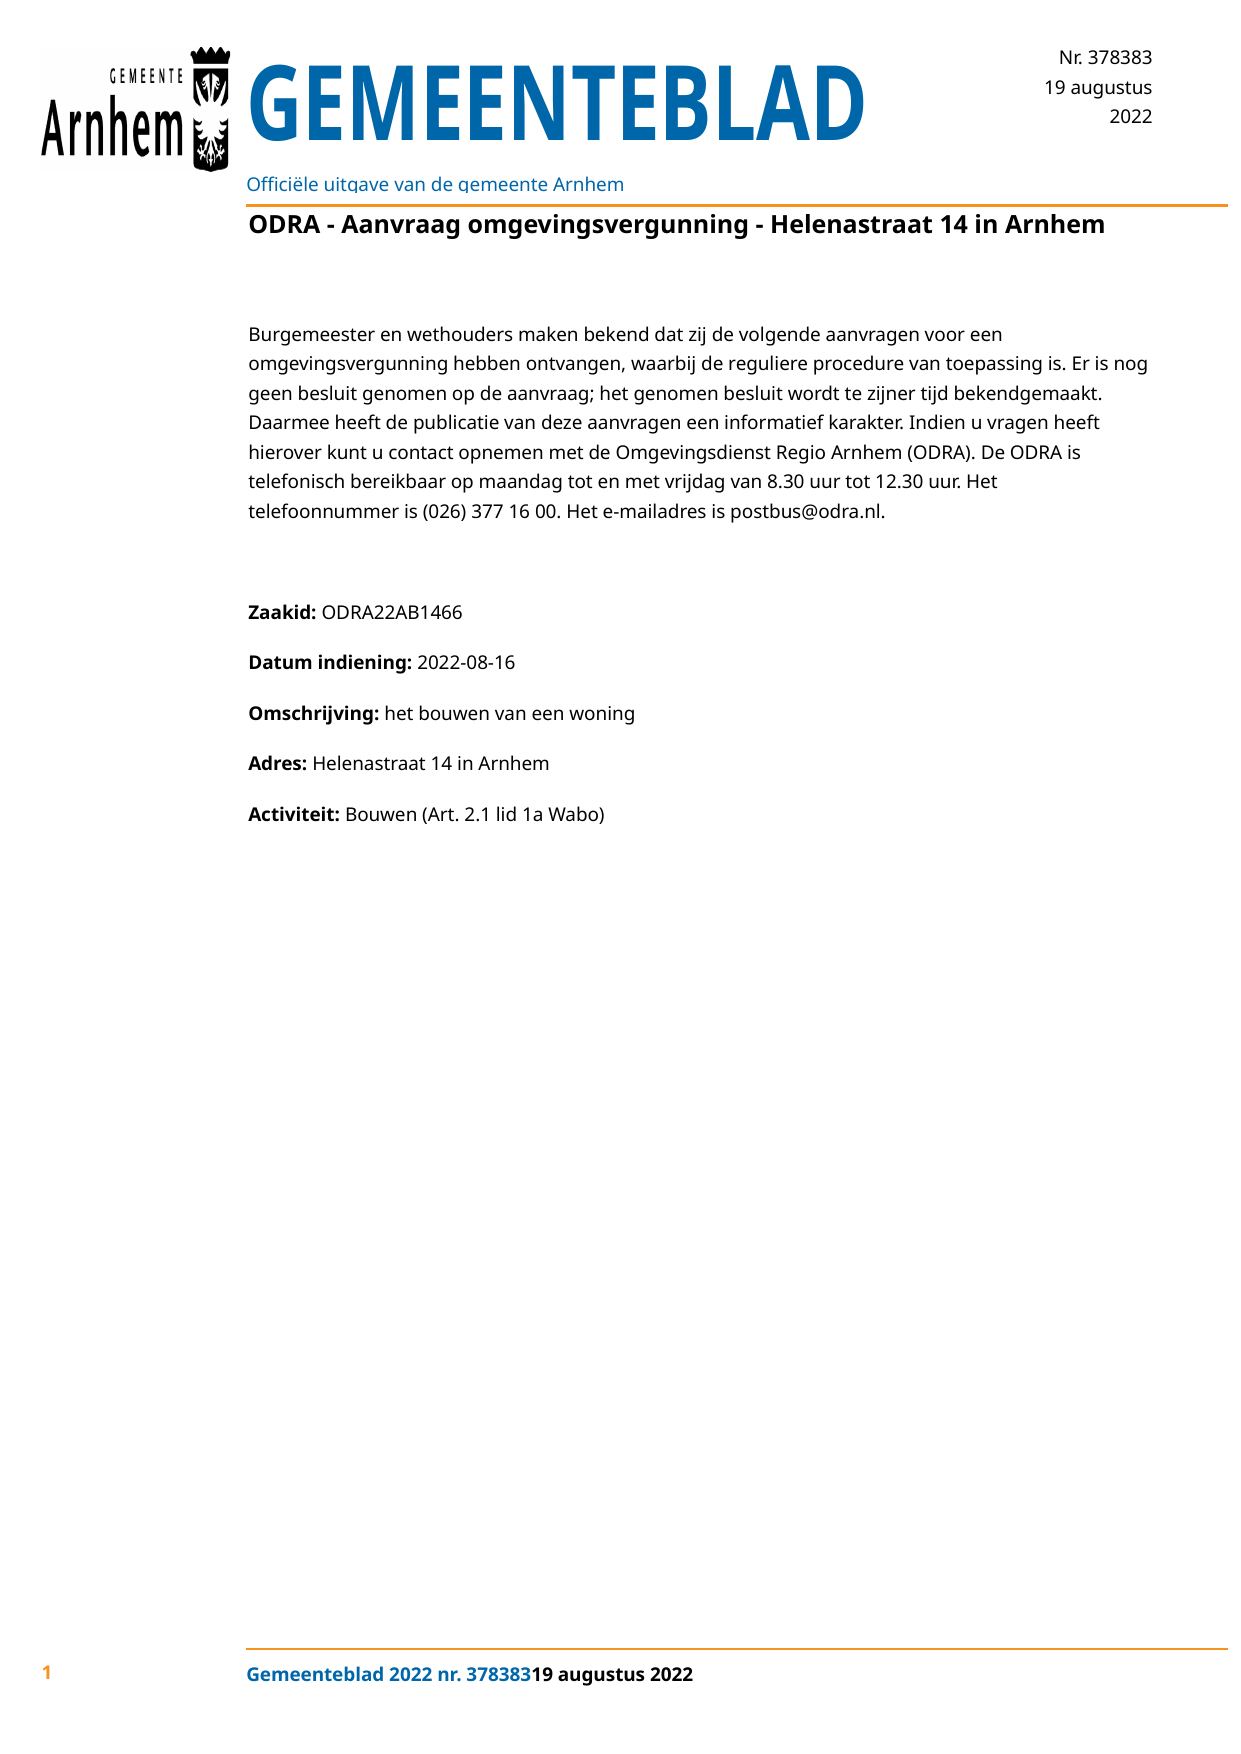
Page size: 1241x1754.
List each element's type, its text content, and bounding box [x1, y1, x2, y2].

text Activiteit: Bouwen (Art. 2.1 lid 1a Wabo) [248, 801, 1152, 826]
text Adres: Helenastraat 14 in Arnhem [248, 750, 1152, 776]
text ODRA - Aanvraag omgevingsvergunning - Helenastraat 14 in Arnhem [248, 207, 1152, 241]
picture [41, 47, 231, 172]
text Zaakid: ODRA22AB1466 [248, 599, 1152, 625]
text Burgemeester en wethouders maken bekend dat zij de volgende aanvragen voor een omgevingsvergunning hebben ontvangen, waarbij de reguliere procedure van toepassing is. Er is nog geen besluit genomen op de aanvraag; het genomen besluit wordt te zijner tijd bekendgemaakt. Daarmee heeft de publicatie van deze aanvragen een informatief karakter. Indien u vragen heeft hierover kunt u contact opnemen met de Omgevingsdienst Regio Arnhem (ODRA). De ODRA is telefonisch bereikbaar op maandag tot en met vrijdag van 8.30 uur tot 12.30 uur. Het telefoonnummer is (026) 377 16 00. Het e-mailadres is postbus@odra.nl. [248, 321, 1152, 524]
text Omschrijving: het bouwen van een woning [248, 700, 1152, 726]
text Datum indiening: 2022-08-16 [248, 649, 1152, 675]
